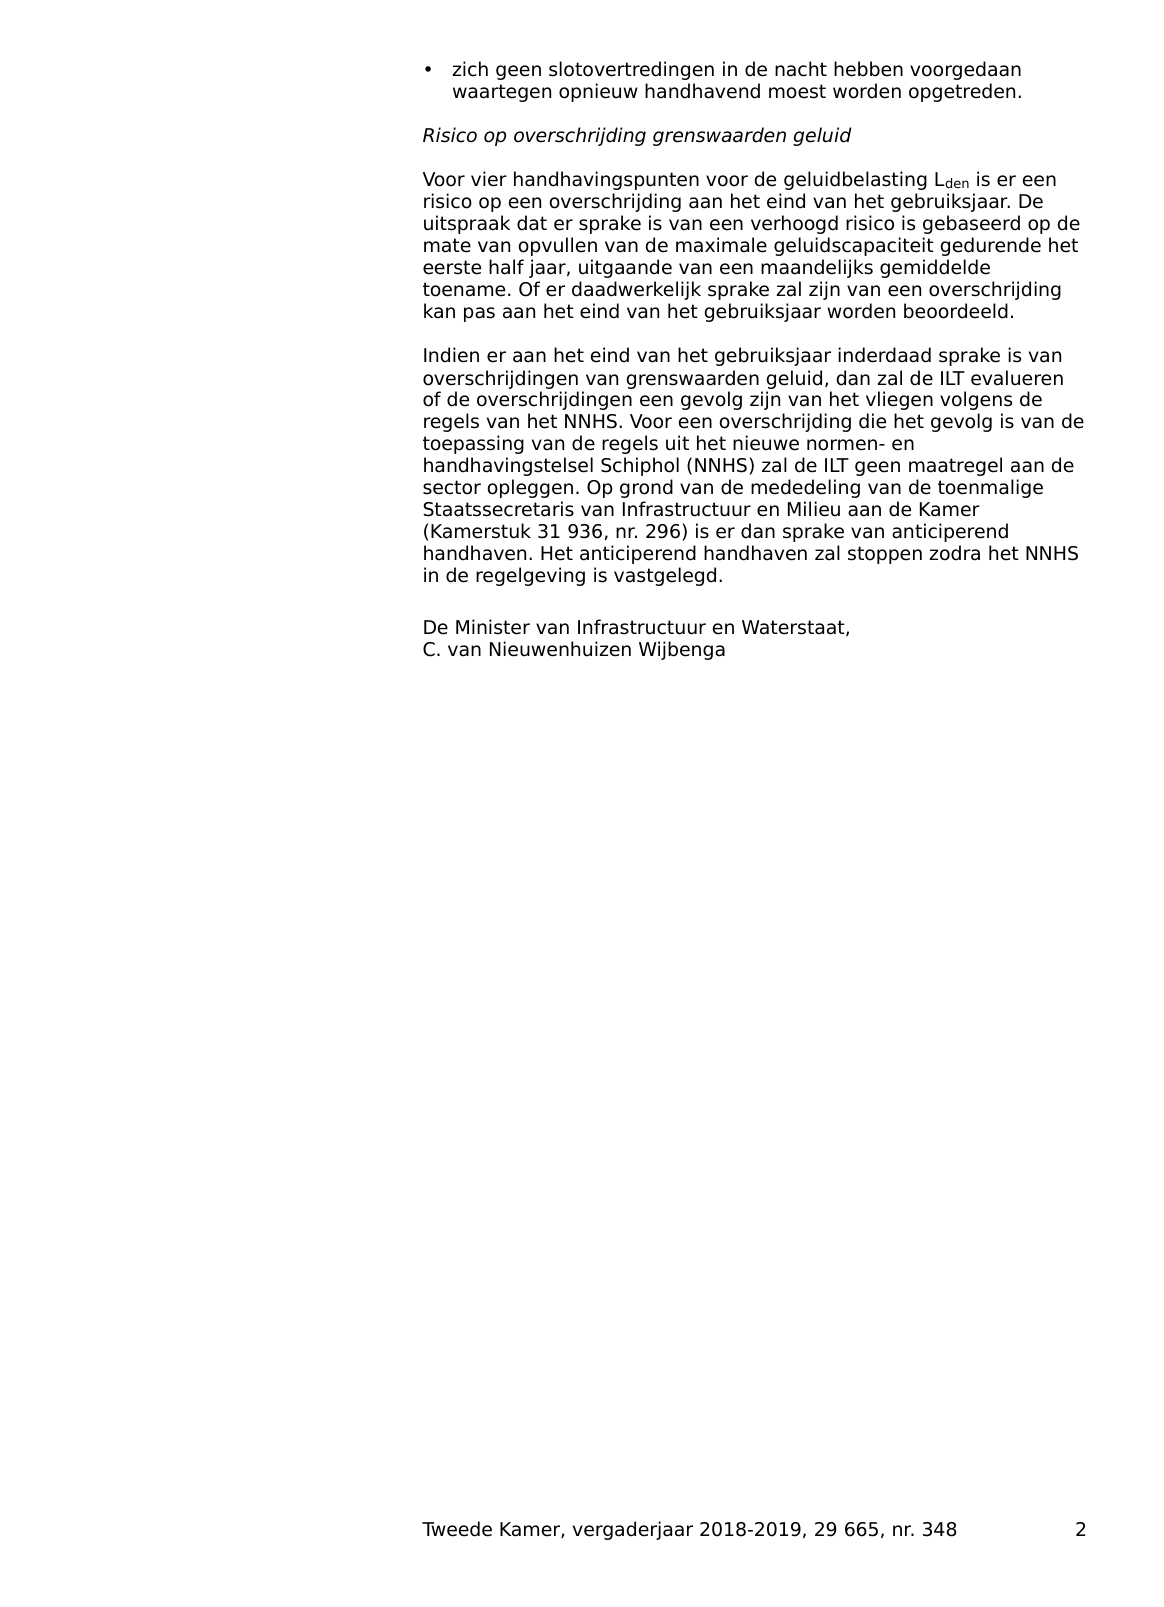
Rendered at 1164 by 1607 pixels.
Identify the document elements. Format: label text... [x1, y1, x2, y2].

text Voor vier handhavingspunten voor de geluidbelasting Lden is er een risico op een overschrijding aan het eind van het gebruiksjaar. De uitspraak dat er sprake is van een verhoogd risico is gebaseerd op de mate van opvullen van de maximale geluidscapaciteit gedurende het eerste half jaar, uitgaande van een maandelijks gemiddelde toename. Of er daadwerkelijk sprake zal zijn van een overschrijding kan pas aan het eind van het gebruiksjaar worden beoordeeld. [422, 169, 1087, 323]
text • zich geen slotovertredingen in de nacht hebben voorgedaan waartegen opnieuw handhavend moest worden opgetreden. [422, 59, 1087, 103]
text Indien er aan het eind van het gebruiksjaar inderdaad sprake is van overschrijdingen van grenswaarden geluid, dan zal de ILT evalueren of de overschrijdingen een gevolg zijn van het vliegen volgens de regels van het NNHS. Voor een overschrijding die het gevolg is van de toepassing van de regels uit het nieuwe normen- en handhavingstelsel Schiphol (NNHS) zal de ILT geen maatregel aan de sector opleggen. Op grond van de mededeling van de toenmalige Staatssecretaris van Infrastructuur en Milieu aan de Kamer (Kamerstuk 31 936, nr. 296) is er dan sprake van anticiperend handhaven. Het anticiperend handhaven zal stoppen zodra het NNHS in de regelgeving is vastgelegd. [422, 345, 1087, 587]
text De Minister van Infrastructuur en Waterstaat, C. van Nieuwenhuizen Wijbenga [422, 617, 1087, 661]
subtitle Risico op overschrijding grenswaarden geluid [422, 125, 1087, 147]
